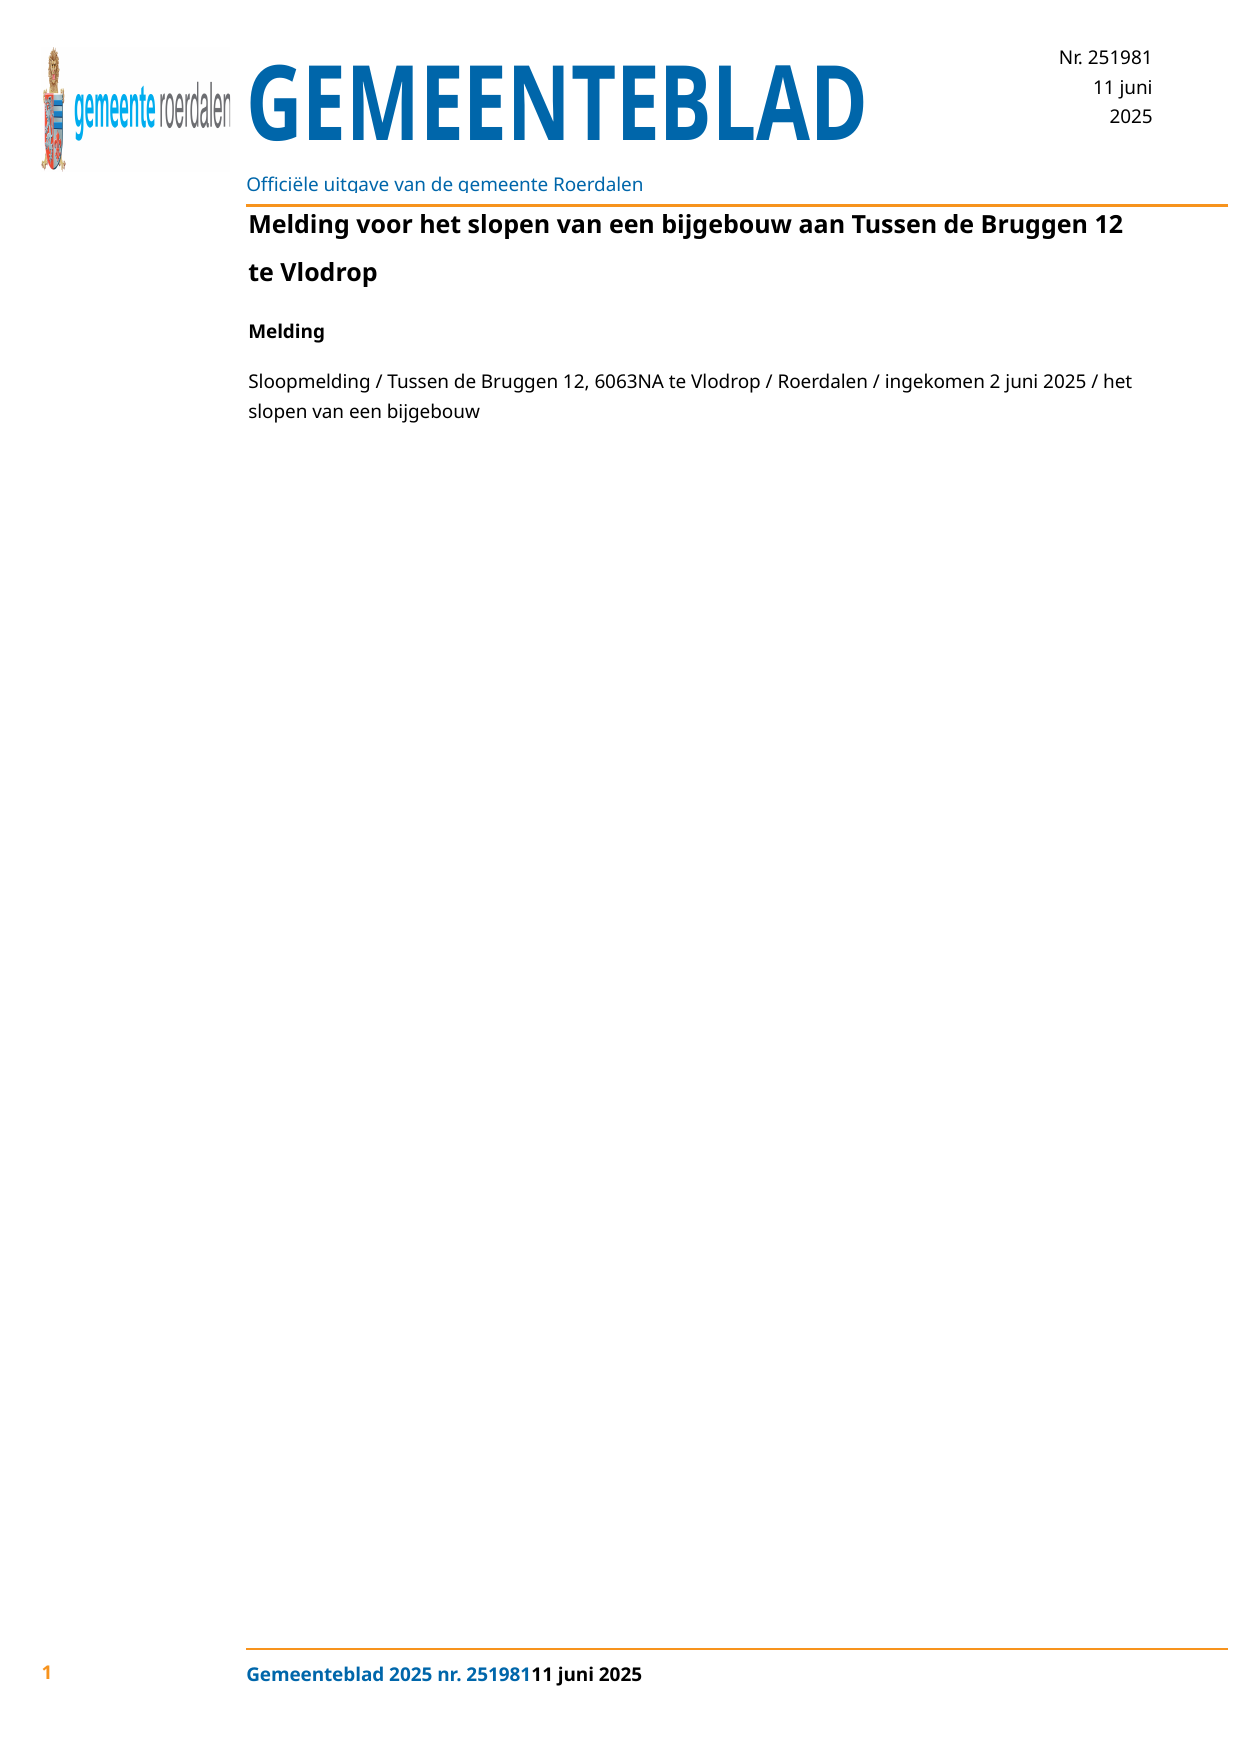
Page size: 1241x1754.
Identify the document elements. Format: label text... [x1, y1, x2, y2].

text Sloopmelding / Tussen de Bruggen 12, 6063NA te Vlodrop / Roerdalen / ingekomen 2 juni 2025 / het slopen van een bijgebouw [248, 368, 1152, 424]
text Melding [248, 318, 1152, 344]
text Melding voor het slopen van een bijgebouw aan Tussen de Bruggen 12 te Vlodrop [248, 207, 1152, 288]
picture [41, 47, 231, 172]
